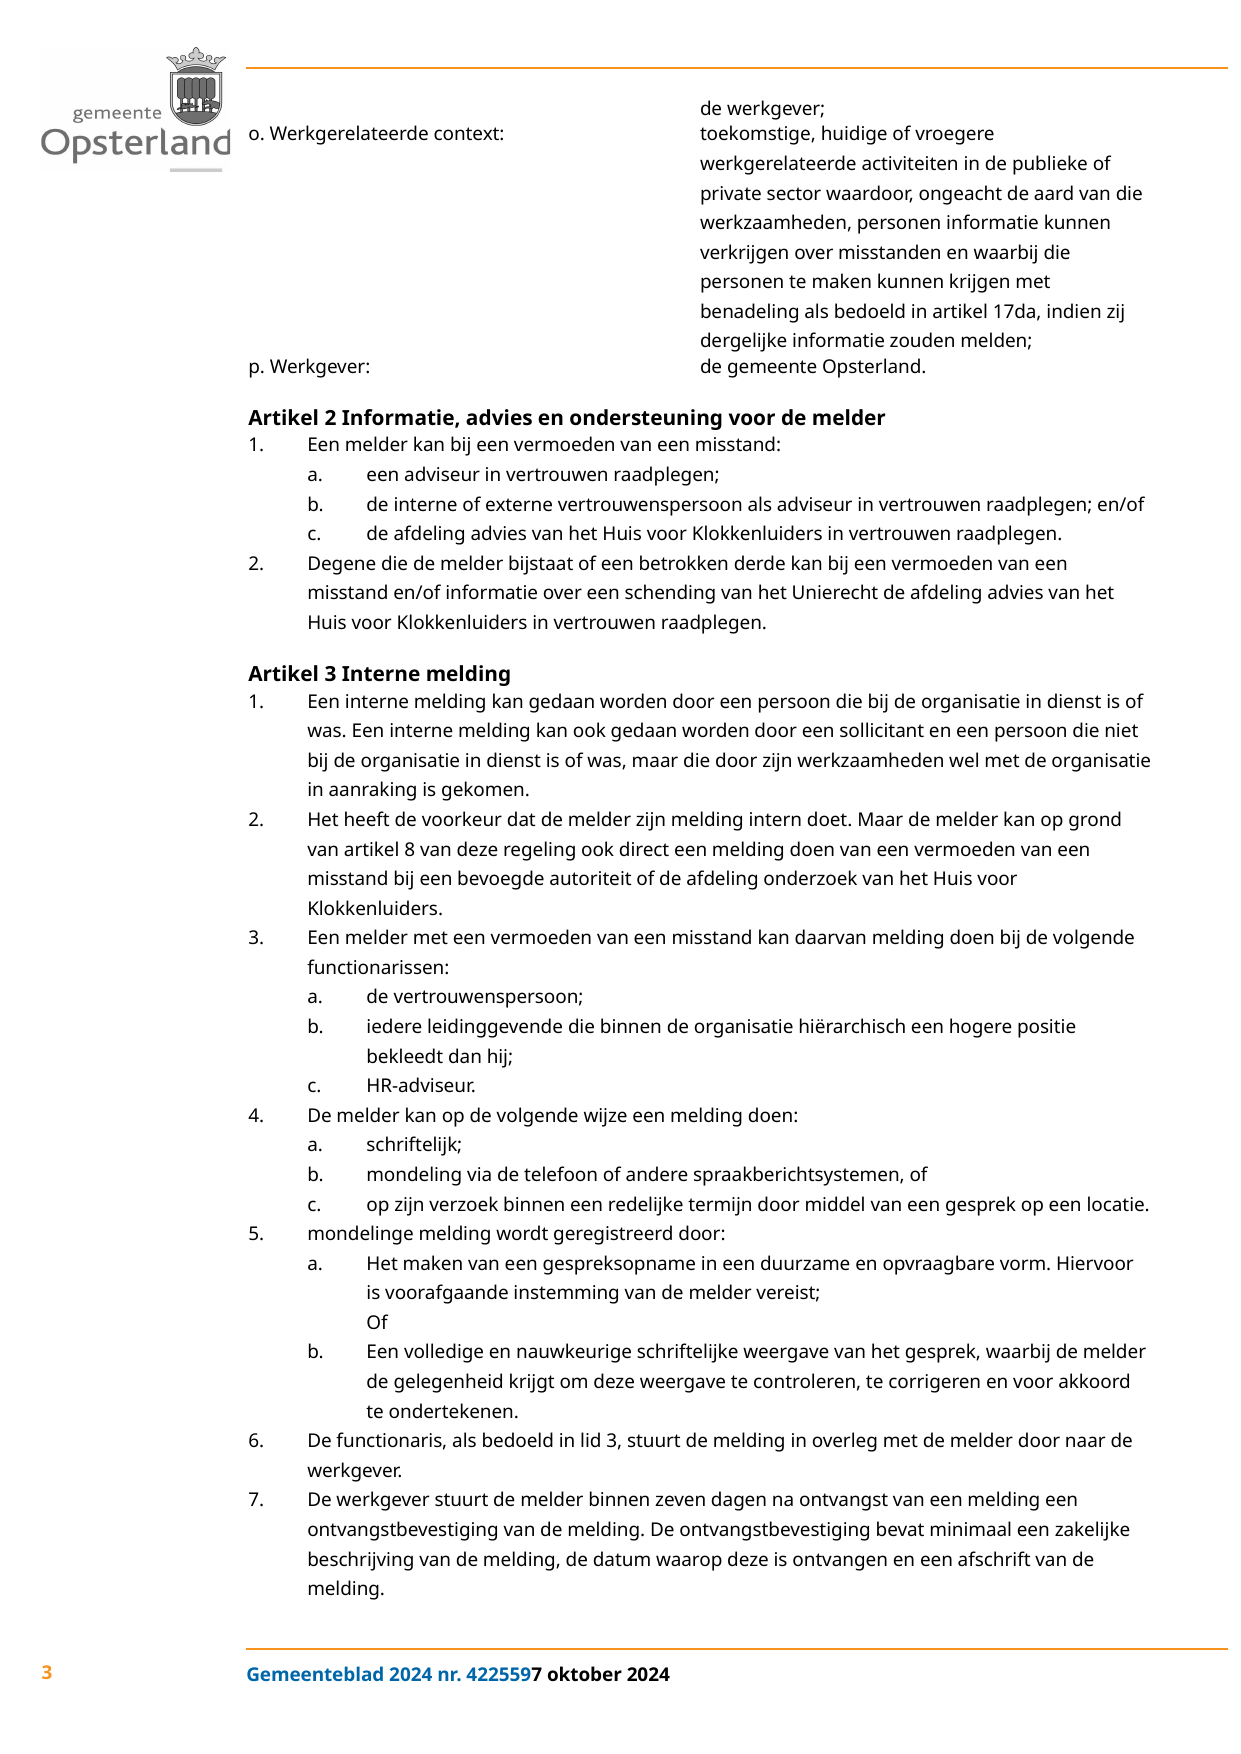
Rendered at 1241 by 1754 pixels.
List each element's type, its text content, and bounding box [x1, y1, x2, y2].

list de interne of externe vertrouwenspersoon als adviseur in vertrouwen raadplegen; en/of [307, 491, 1152, 516]
table_cell [248, 95, 700, 121]
list HR-adviseur. [307, 1072, 1152, 1098]
table_cell toekomstige, huidige of vroegere werkgerelateerde activiteiten in de publieke of private sector waardoor, ongeacht de aard van die werkzaamheden, personen informatie kunnen verkrijgen over misstanden en waarbij die personen te maken kunnen krijgen met benadeling als bedoeld in artikel 17da, indien zij dergelijke informatie zouden melden; [700, 121, 1152, 353]
list schriftelijk; [307, 1132, 1152, 1157]
list Een volledige en nauwkeurige schriftelijke weergave van het gesprek, waarbij de melder de gelegenheid krijgt om deze weergave te controleren, te corrigeren en voor akkoord te ondertekenen. [307, 1339, 1152, 1424]
list Een melder kan bij een vermoeden van een misstand: [248, 432, 1152, 457]
text Artikel 2 Informatie, advies en ondersteuning voor de melder [248, 403, 1152, 432]
list Het heeft de voorkeur dat de melder zijn melding intern doet. Maar de melder kan op grond van artikel 8 van deze regeling ook direct een melding doen van een vermoeden van een misstand bij een bevoegde autoriteit of de afdeling onderzoek van het Huis voor Klokkenluiders. [248, 806, 1152, 921]
list mondelinge melding wordt geregistreerd door: [248, 1220, 1152, 1246]
list mondeling via de telefoon of andere spraakberichtsystemen, of [307, 1161, 1152, 1187]
list een adviseur in vertrouwen raadplegen; [307, 461, 1152, 487]
picture [41, 47, 231, 172]
list Of [307, 1309, 1152, 1335]
list Degene die de melder bijstaat of een betrokken derde kan bij een vermoeden van een misstand en/of informatie over een schending van het Unierecht de afdeling advies van het Huis voor Klokkenluiders in vertrouwen raadplegen. [248, 550, 1152, 635]
table_cell de gemeente Opsterland. [700, 353, 1152, 379]
list op zijn verzoek binnen een redelijke termijn door middel van een gesprek op een locatie. [307, 1191, 1152, 1217]
list De melder kan op de volgende wijze een melding doen: [248, 1102, 1152, 1128]
list Het maken van een gespreksopname in een duurzame en opvraagbare vorm. Hiervoor is voorafgaande instemming van de melder vereist; [307, 1250, 1152, 1305]
list de afdeling advies van het Huis voor Klokkenluiders in vertrouwen raadplegen. [307, 520, 1152, 546]
list de vertrouwenspersoon; [307, 984, 1152, 1009]
list Een melder met een vermoeden van een misstand kan daarvan melding doen bij de volgende functionarissen: [248, 924, 1152, 980]
table_cell p. Werkgever: [248, 353, 700, 379]
text Artikel 3 Interne melding [248, 659, 1152, 688]
table_cell de werkgever; [700, 95, 1152, 121]
list De functionaris, als bedoeld in lid 3, stuurt de melding in overleg met de melder door naar de werkgever. [248, 1427, 1152, 1483]
table_cell o. Werkgerelateerde context: [248, 121, 700, 353]
list Een interne melding kan gedaan worden door een persoon die bij de organisatie in dienst is of was. Een interne melding kan ook gedaan worden door een sollicitant en een persoon die niet bij de organisatie in dienst is of was, maar die door zijn werkzaamheden wel met de organisatie in aanraking is gekomen. [248, 688, 1152, 802]
list De werkgever stuurt de melder binnen zeven dagen na ontvangst van een melding een ontvangstbevestiging van de melding. De ontvangstbevestiging bevat minimaal een zakelijke beschrijving van de melding, de datum waarop deze is ontvangen en een afschrift van de melding. [248, 1487, 1152, 1601]
list iedere leidinggevende die binnen de organisatie hiërarchisch een hogere positie bekleedt dan hij; [307, 1013, 1152, 1069]
